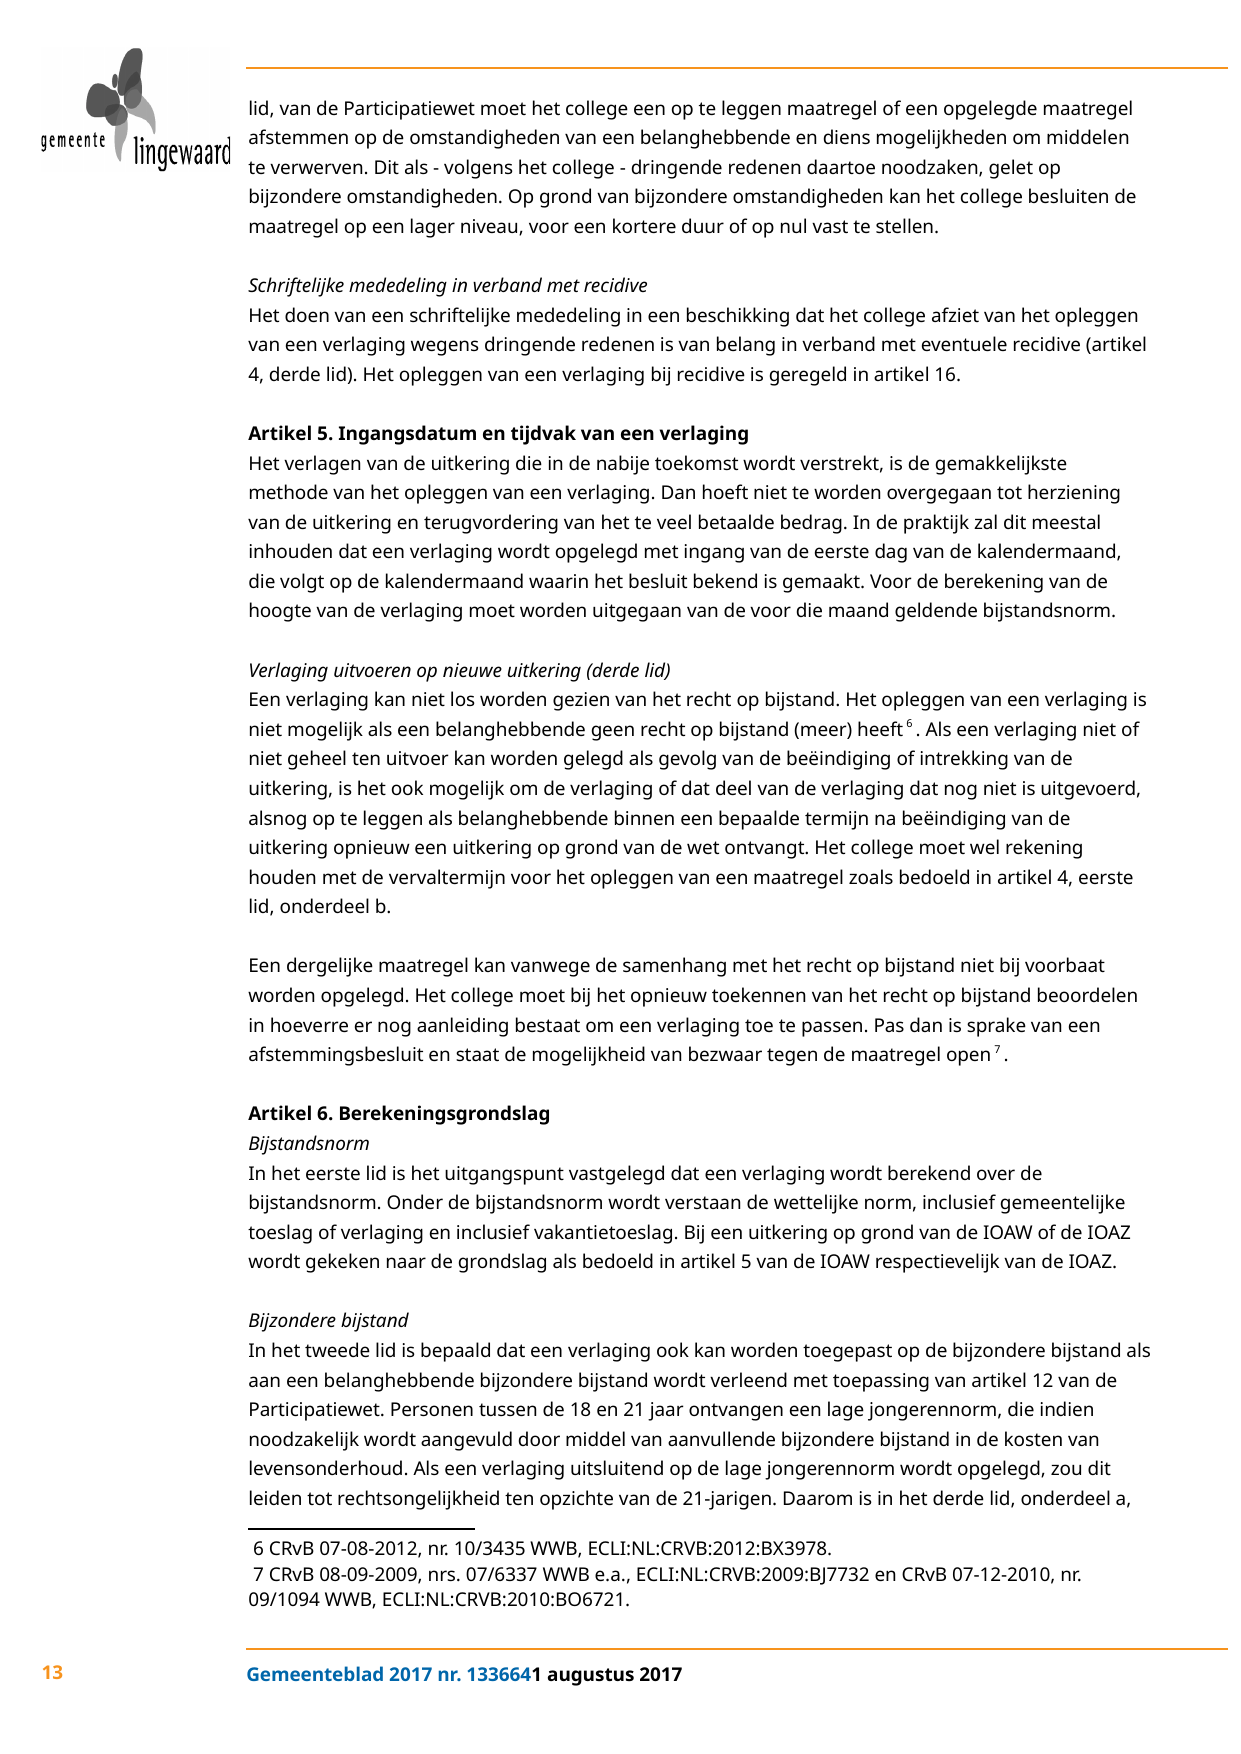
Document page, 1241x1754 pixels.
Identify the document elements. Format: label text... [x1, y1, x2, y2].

text Het verlagen van de uitkering die in de nabije toekomst wordt verstrekt, is de gemakkelijkste methode van het opleggen van een verlaging. Dan hoeft niet te worden overgegaan tot herziening van de uitkering en terugvordering van het te veel betaalde bedrag. In de praktijk zal dit meestal inhouden dat een verlaging wordt opgelegd met ingang van de eerste dag van de kalendermaand, die volgt op de kalendermaand waarin het besluit bekend is gemaakt. Voor de berekening van de hoogte van de verlaging moet worden uitgegaan van de voor die maand geldende bijstandsnorm. [248, 450, 1152, 623]
text In het eerste lid is het uitgangspunt vastgelegd dat een verlaging wordt berekend over de bijstandsnorm. Onder de bijstandsnorm wordt verstaan de wettelijke norm, inclusief gemeentelijke toeslag of verlaging en inclusief vakantietoeslag. Bij een uitkering op grond van de IOAW of de IOAZ wordt gekeken naar de grondslag als bedoeld in artikel 5 van de IOAW respectievelijk van de IOAZ. [248, 1160, 1152, 1274]
picture [41, 47, 231, 172]
text In het tweede lid is bepaald dat een verlaging ook kan worden toegepast op de bijzondere bijstand als aan een belanghebbende bijzondere bijstand wordt verleend met toepassing van artikel 12 van de Participatiewet. Personen tussen de 18 en 21 jaar ontvangen een lage jongerennorm, die indien noodzakelijk wordt aangevuld door middel van aanvullende bijzondere bijstand in de kosten van levensonderhoud. Als een verlaging uitsluitend op de lage jongerennorm wordt opgelegd, zou dit leiden tot rechtsongelijkheid ten opzichte van de 21-jarigen. Daarom is in het derde lid, onderdeel a, [248, 1337, 1152, 1511]
text Schriftelijke mededeling in verband met recidive [248, 272, 1152, 298]
text Bijzondere bijstand [248, 1308, 1152, 1333]
text Bijstandsnorm [248, 1130, 1152, 1156]
text lid, van de Participatiewet moet het college een op te leggen maatregel of een opgelegde maatregel afstemmen op de omstandigheden van een belanghebbende en diens mogelijkheden om middelen te verwerven. Dit als - volgens het college - dringende redenen daartoe noodzaken, gelet op bijzondere omstandigheden. Op grond van bijzondere omstandigheden kan het college besluiten de maatregel op een lager niveau, voor een kortere duur of op nul vast te stellen. [248, 95, 1152, 239]
text Een verlaging kan niet los worden gezien van het recht op bijstand. Het opleggen van een verlaging is niet mogelijk als een belanghebbende geen recht op bijstand (meer) heeft. Als een verlaging niet of niet geheel ten uitvoer kan worden gelegd als gevolg van de beëindiging of intrekking van de uitkering, is het ook mogelijk om de verlaging of dat deel van de verlaging dat nog niet is uitgevoerd, alsnog op te leggen als belanghebbende binnen een bepaalde termijn na beëindiging van de uitkering opnieuw een uitkering op grond van de wet ontvangt. Het college moet wel rekening houden met de vervaltermijn voor het opleggen van een maatregel zoals bedoeld in artikel 4, eerste lid, onderdeel b. [248, 686, 1152, 919]
text CRvB 07-08-2012, nr. 10/3435 WWB, ECLI:NL:CRVB:2012:BX3978. [248, 1535, 1152, 1561]
text Het doen van een schriftelijke mededeling in een beschikking dat het college afziet van het opleggen van een verlaging wegens dringende redenen is van belang in verband met eventuele recidive (artikel 4, derde lid). Het opleggen van een verlaging bij recidive is geregeld in artikel 16. [248, 302, 1152, 387]
text CRvB 08-09-2009, nrs. 07/6337 WWB e.a., ECLI:NL:CRVB:2009:BJ7732 en CRvB 07-12-2010, nr. 09/1094 WWB, ECLI:NL:CRVB:2010:BO6721. [248, 1561, 1152, 1612]
text Artikel 6. Berekeningsgrondslag [248, 1101, 1152, 1126]
text Artikel 5. Ingangsdatum en tijdvak van een verlaging [248, 420, 1152, 446]
text Een dergelijke maatregel kan vanwege de samenhang met het recht op bijstand niet bij voorbaat worden opgelegd. Het college moet bij het opnieuw toekennen van het recht op bijstand beoordelen in hoeverre er nog aanleiding bestaat om een verlaging toe te passen. Pas dan is sprake van een afstemmingsbesluit en staat de mogelijkheid van bezwaar tegen de maatregel open. [248, 953, 1152, 1067]
text Verlaging uitvoeren op nieuwe uitkering (derde lid) [248, 657, 1152, 683]
